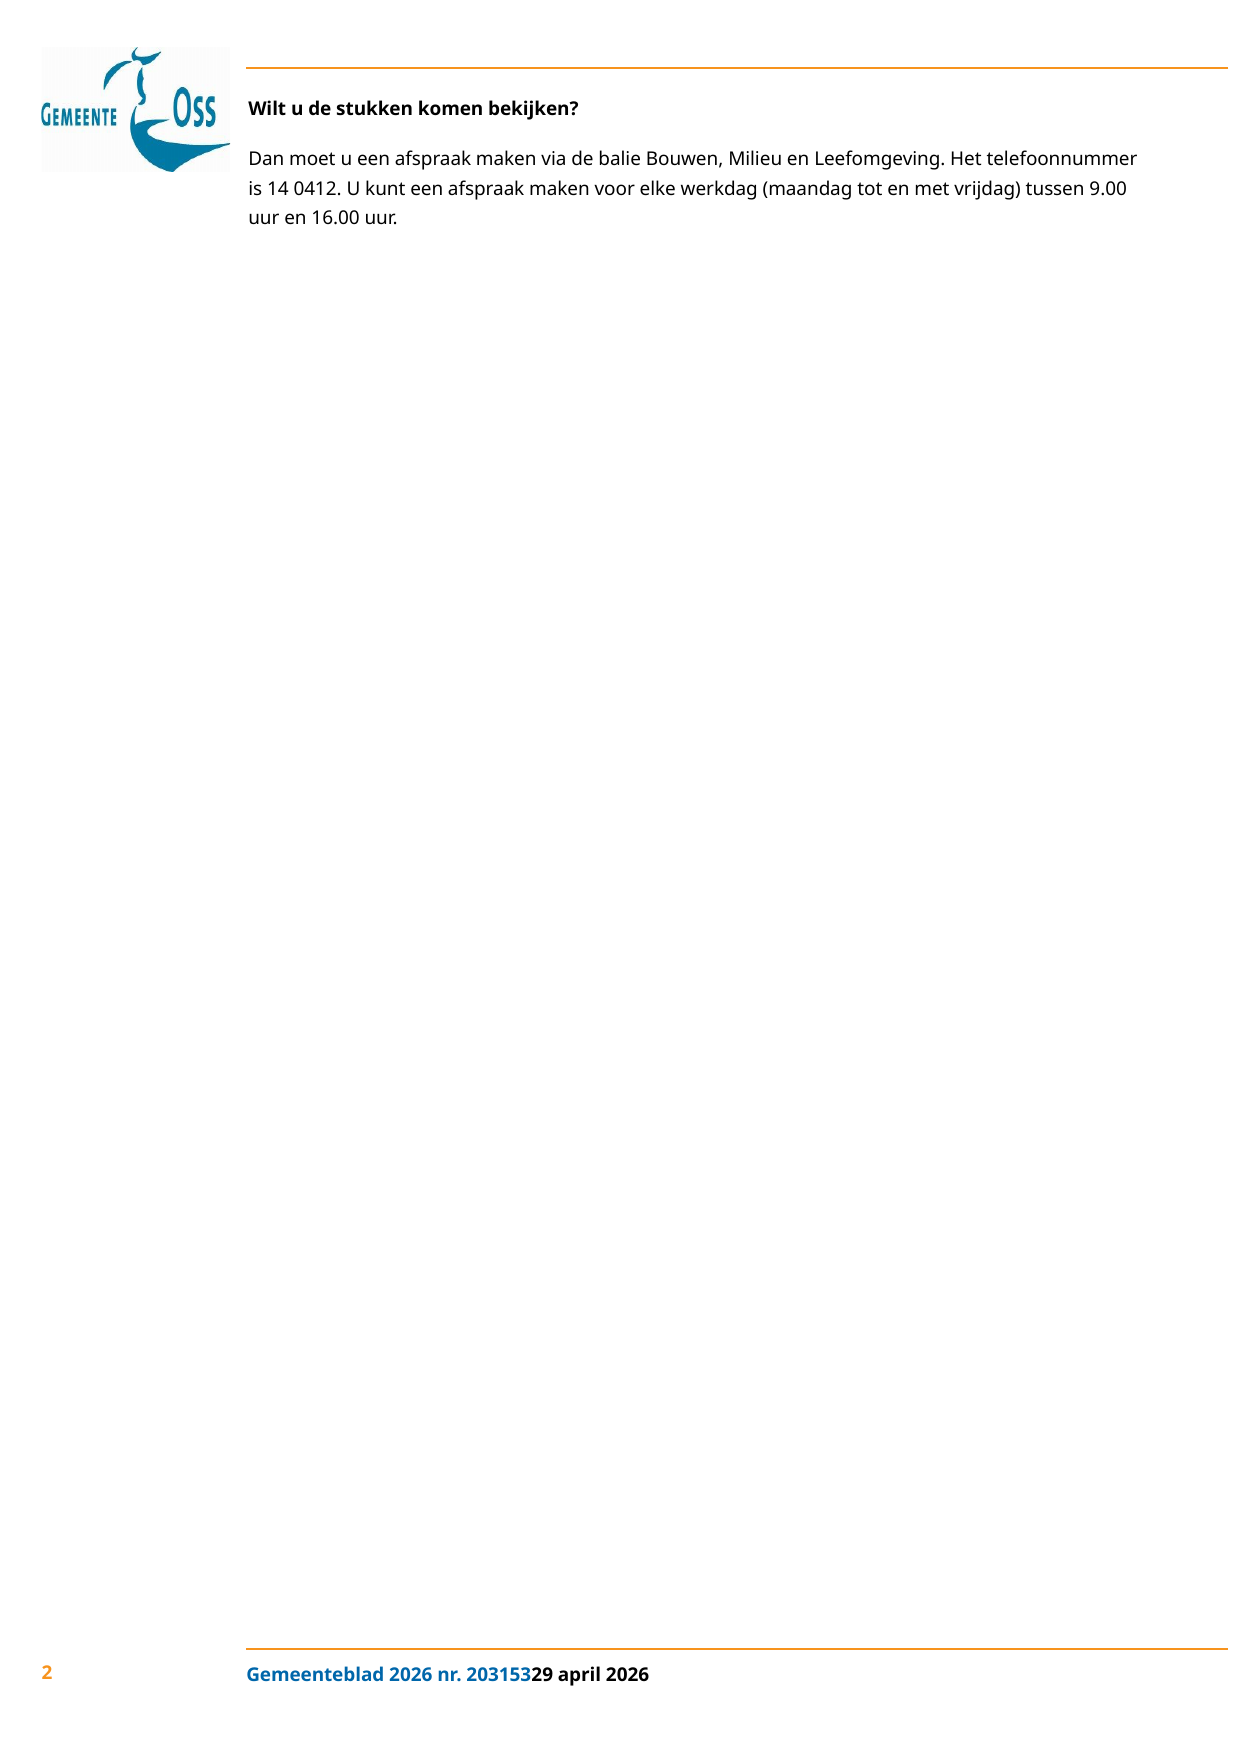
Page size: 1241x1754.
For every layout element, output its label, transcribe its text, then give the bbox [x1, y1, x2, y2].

text Dan moet u een afspraak maken via de balie Bouwen, Milieu en Leefomgeving. Het telefoonnummer is 14 0412. U kunt een afspraak maken voor elke werkdag (maandag tot en met vrijdag) tussen 9.00 uur en 16.00 uur. [248, 145, 1152, 230]
text Wilt u de stukken komen bekijken? [248, 95, 1152, 121]
picture [41, 47, 231, 172]
